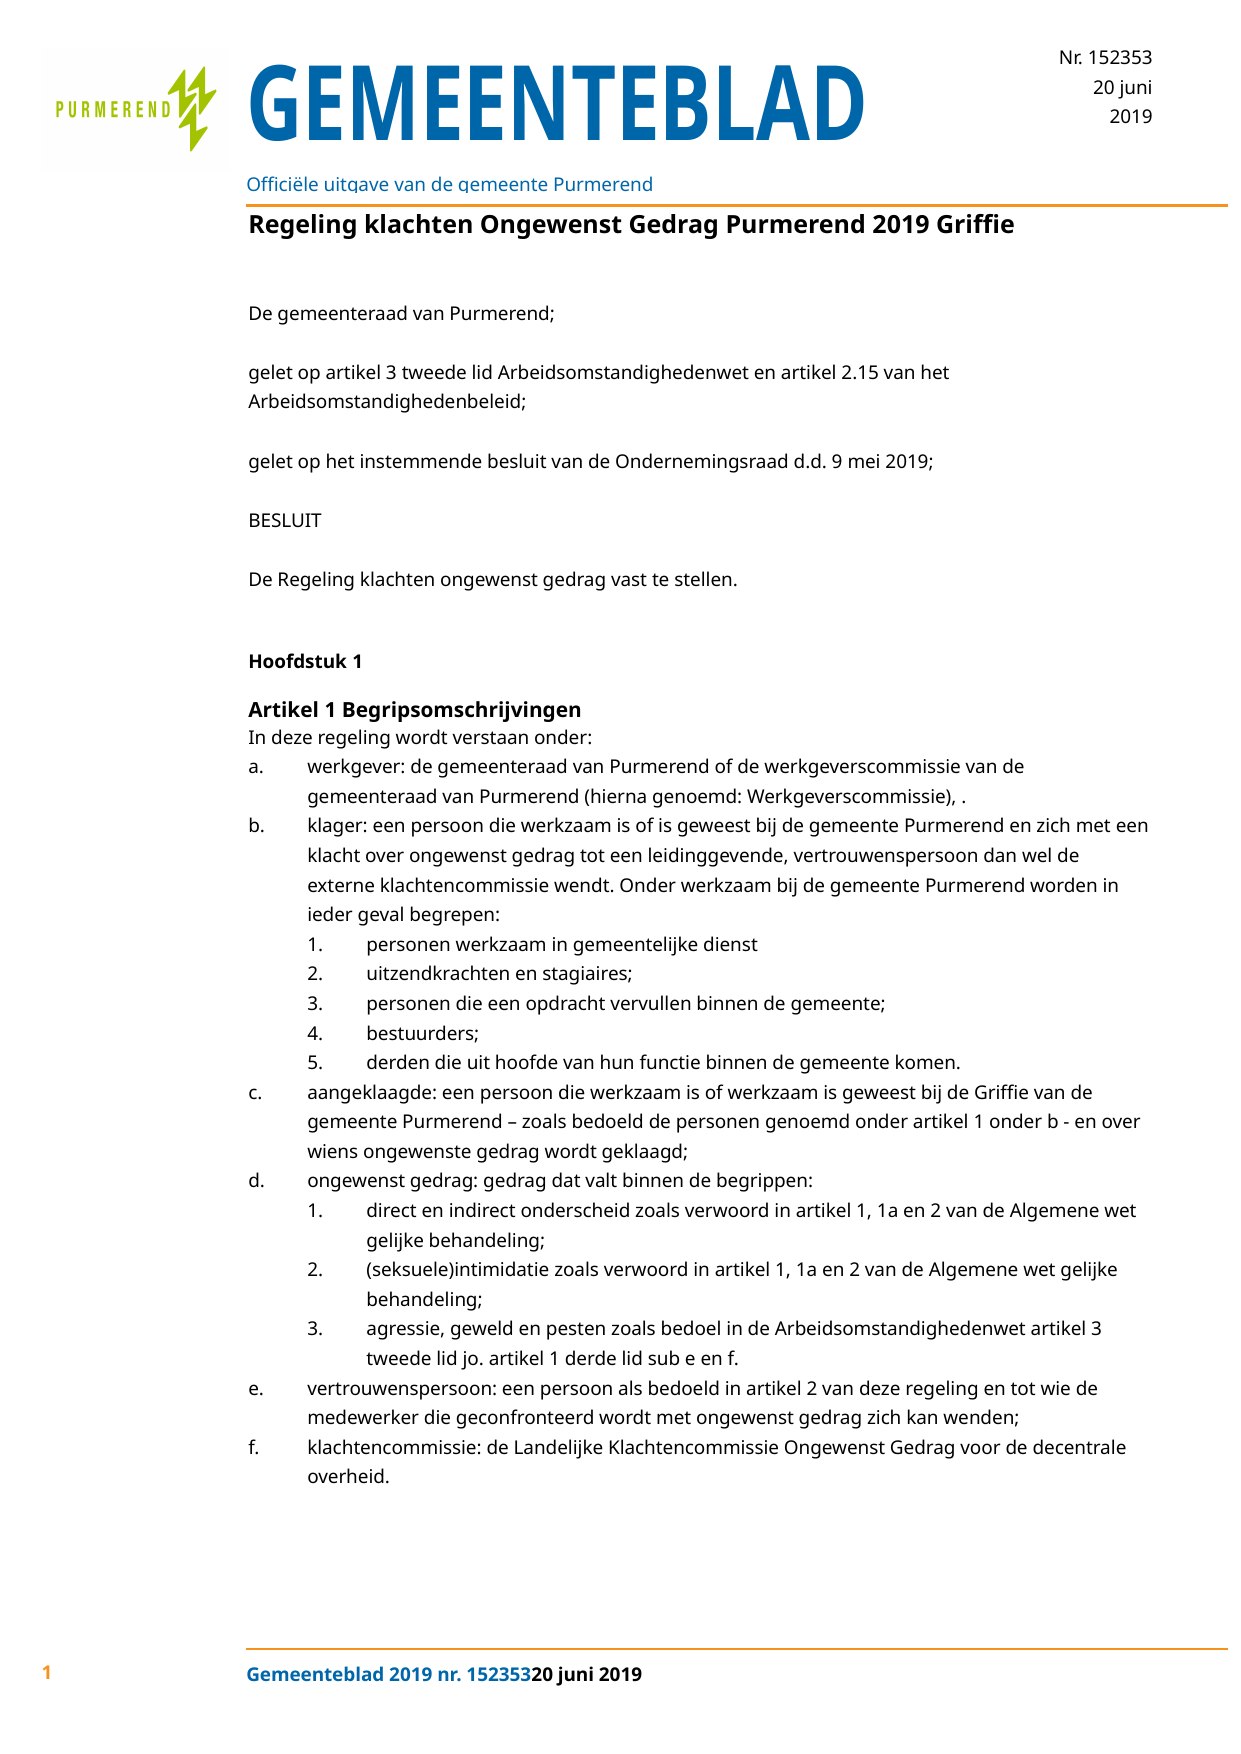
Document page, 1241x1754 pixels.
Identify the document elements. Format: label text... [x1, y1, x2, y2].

list personen werkzaam in gemeentelijke dienst [307, 931, 1152, 957]
list derden die uit hoofde van hun functie binnen de gemeente komen. [307, 1049, 1152, 1075]
list ongewenst gedrag: gedrag dat valt binnen de begrippen: [248, 1168, 1152, 1193]
text In deze regeling wordt verstaan onder: [248, 724, 1152, 749]
list agressie, geweld en pesten zoals bedoel in de Arbeidsomstandighedenwet artikel 3 tweede lid jo. artikel 1 derde lid sub e en f. [307, 1316, 1152, 1371]
text Regeling klachten Ongewenst Gedrag Purmerend 2019 Griffie [248, 207, 1152, 241]
list bestuurders; [307, 1020, 1152, 1045]
list klager: een persoon die werkzaam is of is geweest bij de gemeente Purmerend en zich met een klacht over ongewenst gedrag tot een leidinggevende, vertrouwenspersoon dan wel de externe klachtencommissie wendt. Onder werkzaam bij de gemeente Purmerend worden in ieder geval begrepen: [248, 813, 1152, 927]
text gelet op artikel 3 tweede lid Arbeidsomstandighedenwet en artikel 2.15 van het Arbeidsomstandighedenbeleid; [248, 359, 1152, 414]
list werkgever: de gemeenteraad van Purmerend of de werkgeverscommissie van de gemeenteraad van Purmerend (hierna genoemd: Werkgeverscommissie), . [248, 753, 1152, 809]
list personen die een opdracht vervullen binnen de gemeente; [307, 990, 1152, 1016]
list (seksuele)intimidatie zoals verwoord in artikel 1, 1a en 2 van de Algemene wet gelijke behandeling; [307, 1256, 1152, 1312]
list klachtencommissie: de Landelijke Klachtencommissie Ongewenst Gedrag voor de decentrale overheid. [248, 1434, 1152, 1489]
list uitzendkrachten en stagiaires; [307, 961, 1152, 986]
picture [41, 47, 231, 172]
list vertrouwenspersoon: een persoon als bedoeld in artikel 2 van deze regeling en tot wie de medewerker die geconfronteerd wordt met ongewenst gedrag zich kan wenden; [248, 1375, 1152, 1430]
text gelet op het instemmende besluit van de Ondernemingsraad d.d. 9 mei 2019; [248, 448, 1152, 473]
text De Regeling klachten ongewenst gedrag vast te stellen. [248, 566, 1152, 592]
text BESLUIT [248, 507, 1152, 533]
text De gemeenteraad van Purmerend; [248, 300, 1152, 326]
list aangeklaagde: een persoon die werkzaam is of werkzaam is geweest bij de Griffie van de gemeente Purmerend – zoals bedoeld de personen genoemd onder artikel 1 onder b - en over wiens ongewenste gedrag wordt geklaagd; [248, 1079, 1152, 1164]
list direct en indirect onderscheid zoals verwoord in artikel 1, 1a en 2 van de Algemene wet gelijke behandeling; [307, 1197, 1152, 1252]
text Hoofdstuk 1 [248, 646, 1152, 674]
text Artikel 1 Begripsomschrijvingen [248, 695, 1152, 724]
